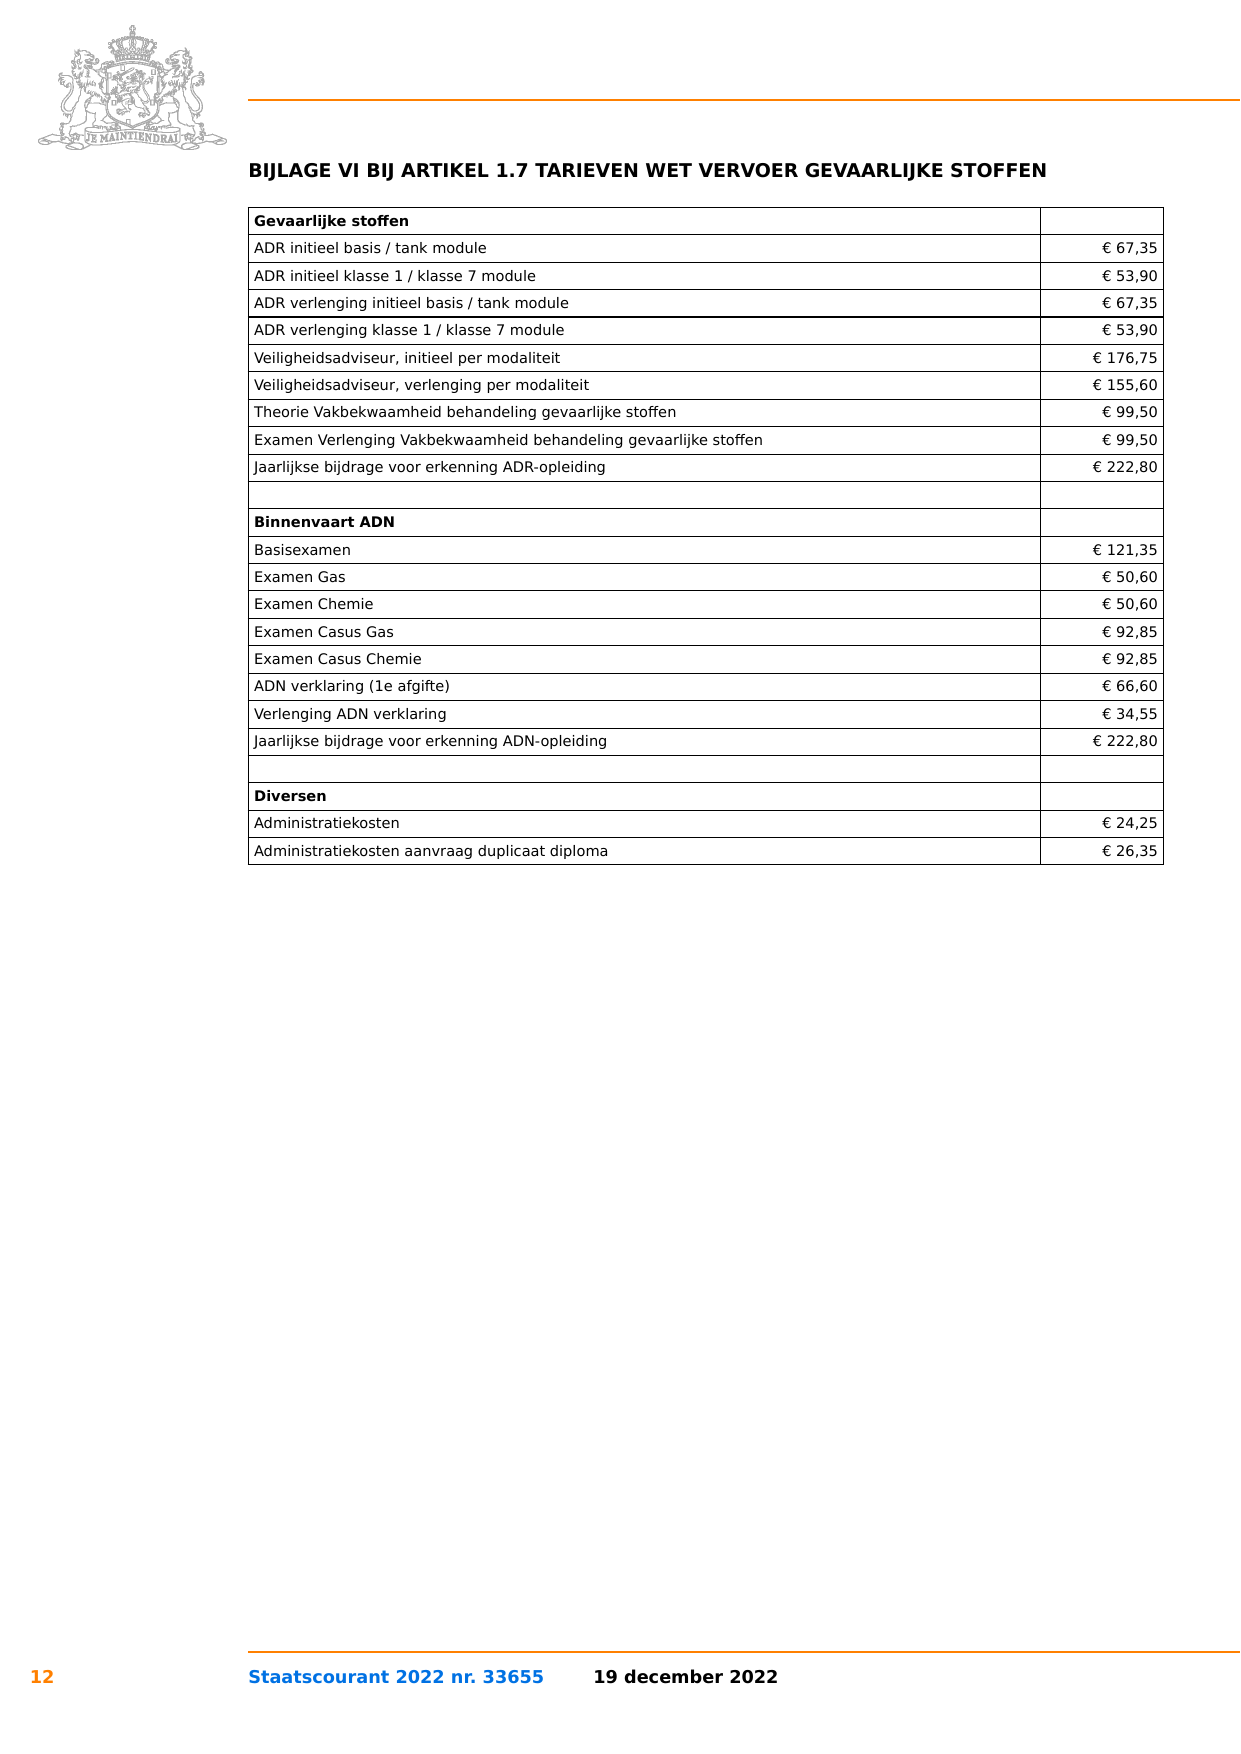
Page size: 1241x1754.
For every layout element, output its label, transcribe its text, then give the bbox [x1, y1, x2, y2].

table_cell € 222,80 [1041, 455, 1163, 481]
table_cell € 50,60 [1041, 564, 1163, 590]
table_cell € 99,50 [1041, 400, 1163, 426]
table_cell € 155,60 [1041, 372, 1163, 399]
table_cell € 121,35 [1041, 537, 1163, 563]
table_cell [1041, 509, 1163, 536]
table_cell € 26,35 [1041, 838, 1163, 864]
table_cell [249, 482, 1040, 508]
table_cell Diversen [249, 783, 1040, 809]
table_cell [1041, 756, 1163, 782]
picture [38, 25, 227, 150]
table_cell ADR verlenging klasse 1 / klasse 7 module [249, 318, 1040, 344]
table_cell Examen Verlenging Vakbekwaamheid behandeling gevaarlijke stoffen [249, 427, 1040, 453]
table_cell € 53,90 [1041, 263, 1163, 289]
table_cell Jaarlijkse bijdrage voor erkenning ADR-opleiding [249, 455, 1040, 481]
table_cell Examen Chemie [249, 591, 1040, 618]
table_cell Administratiekosten [249, 811, 1040, 837]
table_cell Administratiekosten aanvraag duplicaat diploma [249, 838, 1040, 864]
table_cell [249, 756, 1040, 782]
table_cell € 34,55 [1041, 701, 1163, 727]
table_cell [1041, 783, 1163, 809]
table_cell € 92,85 [1041, 619, 1163, 645]
table_cell Basisexamen [249, 537, 1040, 563]
table_cell ADR initieel basis / tank module [249, 235, 1040, 262]
table_cell € 92,85 [1041, 646, 1163, 673]
table_header Gevaarlijke stoffen [249, 208, 1040, 234]
table_cell € 67,35 [1041, 290, 1163, 316]
table_cell Examen Casus Chemie [249, 646, 1040, 673]
subtitle BIJLAGE VI BIJ ARTIKEL 1.7 TARIEVEN WET VERVOER GEVAARLIJKE STOFFEN [248, 160, 1163, 182]
table_cell € 176,75 [1041, 345, 1163, 371]
table_cell € 24,25 [1041, 811, 1163, 837]
table_cell € 66,60 [1041, 674, 1163, 700]
table_cell [1041, 482, 1163, 508]
table_cell Examen Casus Gas [249, 619, 1040, 645]
table_cell Examen Gas [249, 564, 1040, 590]
table_cell € 50,60 [1041, 591, 1163, 618]
table_cell Verlenging ADN verklaring [249, 701, 1040, 727]
table_cell ADR verlenging initieel basis / tank module [249, 290, 1040, 316]
table_cell € 222,80 [1041, 729, 1163, 755]
table_cell ADR initieel klasse 1 / klasse 7 module [249, 263, 1040, 289]
table_header [1041, 208, 1163, 234]
table_cell € 99,50 [1041, 427, 1163, 453]
table_cell Theorie Vakbekwaamheid behandeling gevaarlijke stoffen [249, 400, 1040, 426]
table_cell € 67,35 [1041, 235, 1163, 262]
table_cell Veiligheidsadviseur, initieel per modaliteit [249, 345, 1040, 371]
table_cell ADN verklaring (1e afgifte) [249, 674, 1040, 700]
table_cell Jaarlijkse bijdrage voor erkenning ADN-opleiding [249, 729, 1040, 755]
table_cell Veiligheidsadviseur, verlenging per modaliteit [249, 372, 1040, 399]
table_cell Binnenvaart ADN [249, 509, 1040, 536]
table_cell € 53,90 [1041, 318, 1163, 344]
